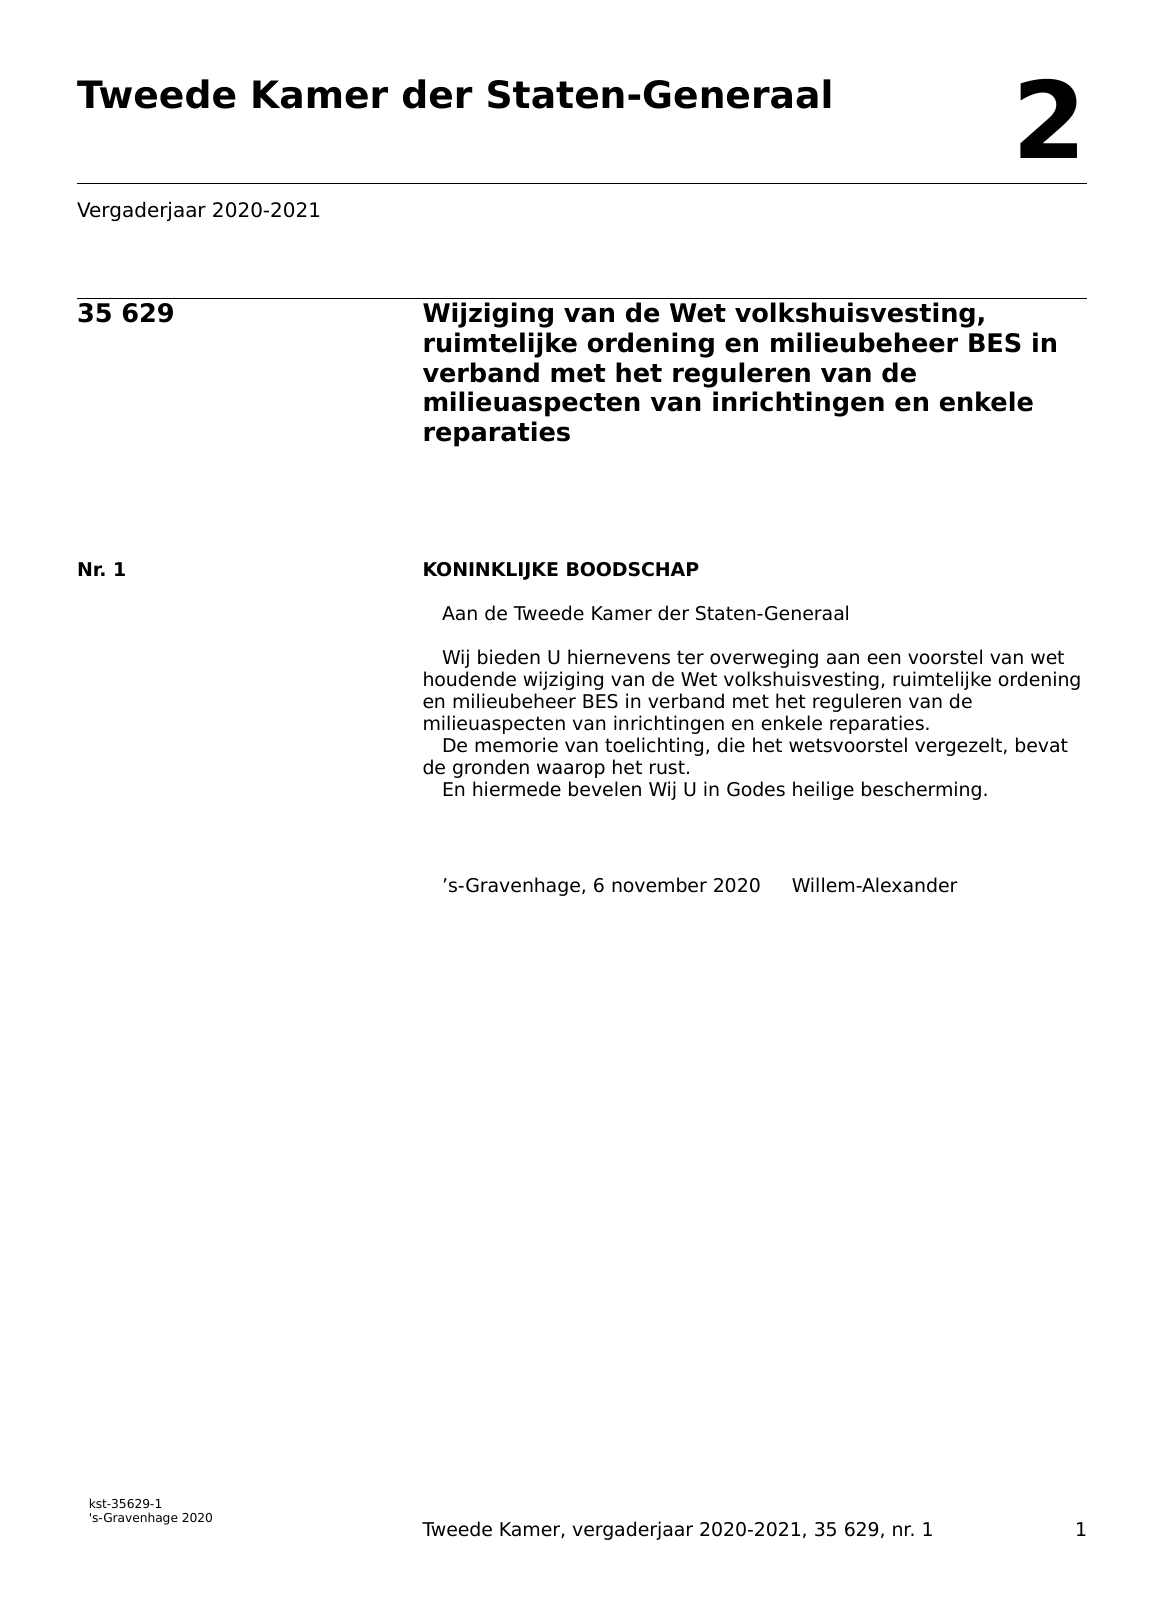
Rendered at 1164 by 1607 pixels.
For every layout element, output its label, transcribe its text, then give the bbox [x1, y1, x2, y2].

text 's-Gravenhage 2020 [88, 1511, 323, 1525]
text ’s-Gravenhage, 6 november 2020 Willem-Alexander [422, 875, 1087, 897]
table_header Tweede Kamer der Staten-Generaal [77, 59, 886, 183]
text Wij bieden U hiernevens ter overweging aan een voorstel van wet houdende wijziging van de Wet volkshuisvesting, ruimtelijke ordening en milieubeheer BES in verband met het reguleren van de milieuaspecten van inrichtingen en enkele reparaties. [422, 647, 1087, 735]
text De memorie van toelichting, die het wetsvoorstel vergezelt, bevat de gronden waarop het rust. [422, 735, 1087, 779]
table_header 2 [886, 59, 1087, 183]
text En hiermede bevelen Wij U in Godes heilige bescherming. [422, 779, 1087, 801]
table_cell Vergaderjaar 2020-2021 [77, 184, 1087, 298]
subtitle Nr. 1 KONINKLIJKE BOODSCHAP [77, 558, 1087, 580]
text Aan de Tweede Kamer der Staten-Generaal [422, 603, 1087, 624]
subtitle 35 629 Wijziging van de Wet volkshuisvesting, ruimtelijke ordening en milieubeheer BES in verband met het reguleren van de milieuaspecten van inrichtingen en enkele reparaties [77, 299, 1087, 447]
text kst-35629-1 [88, 1497, 323, 1511]
